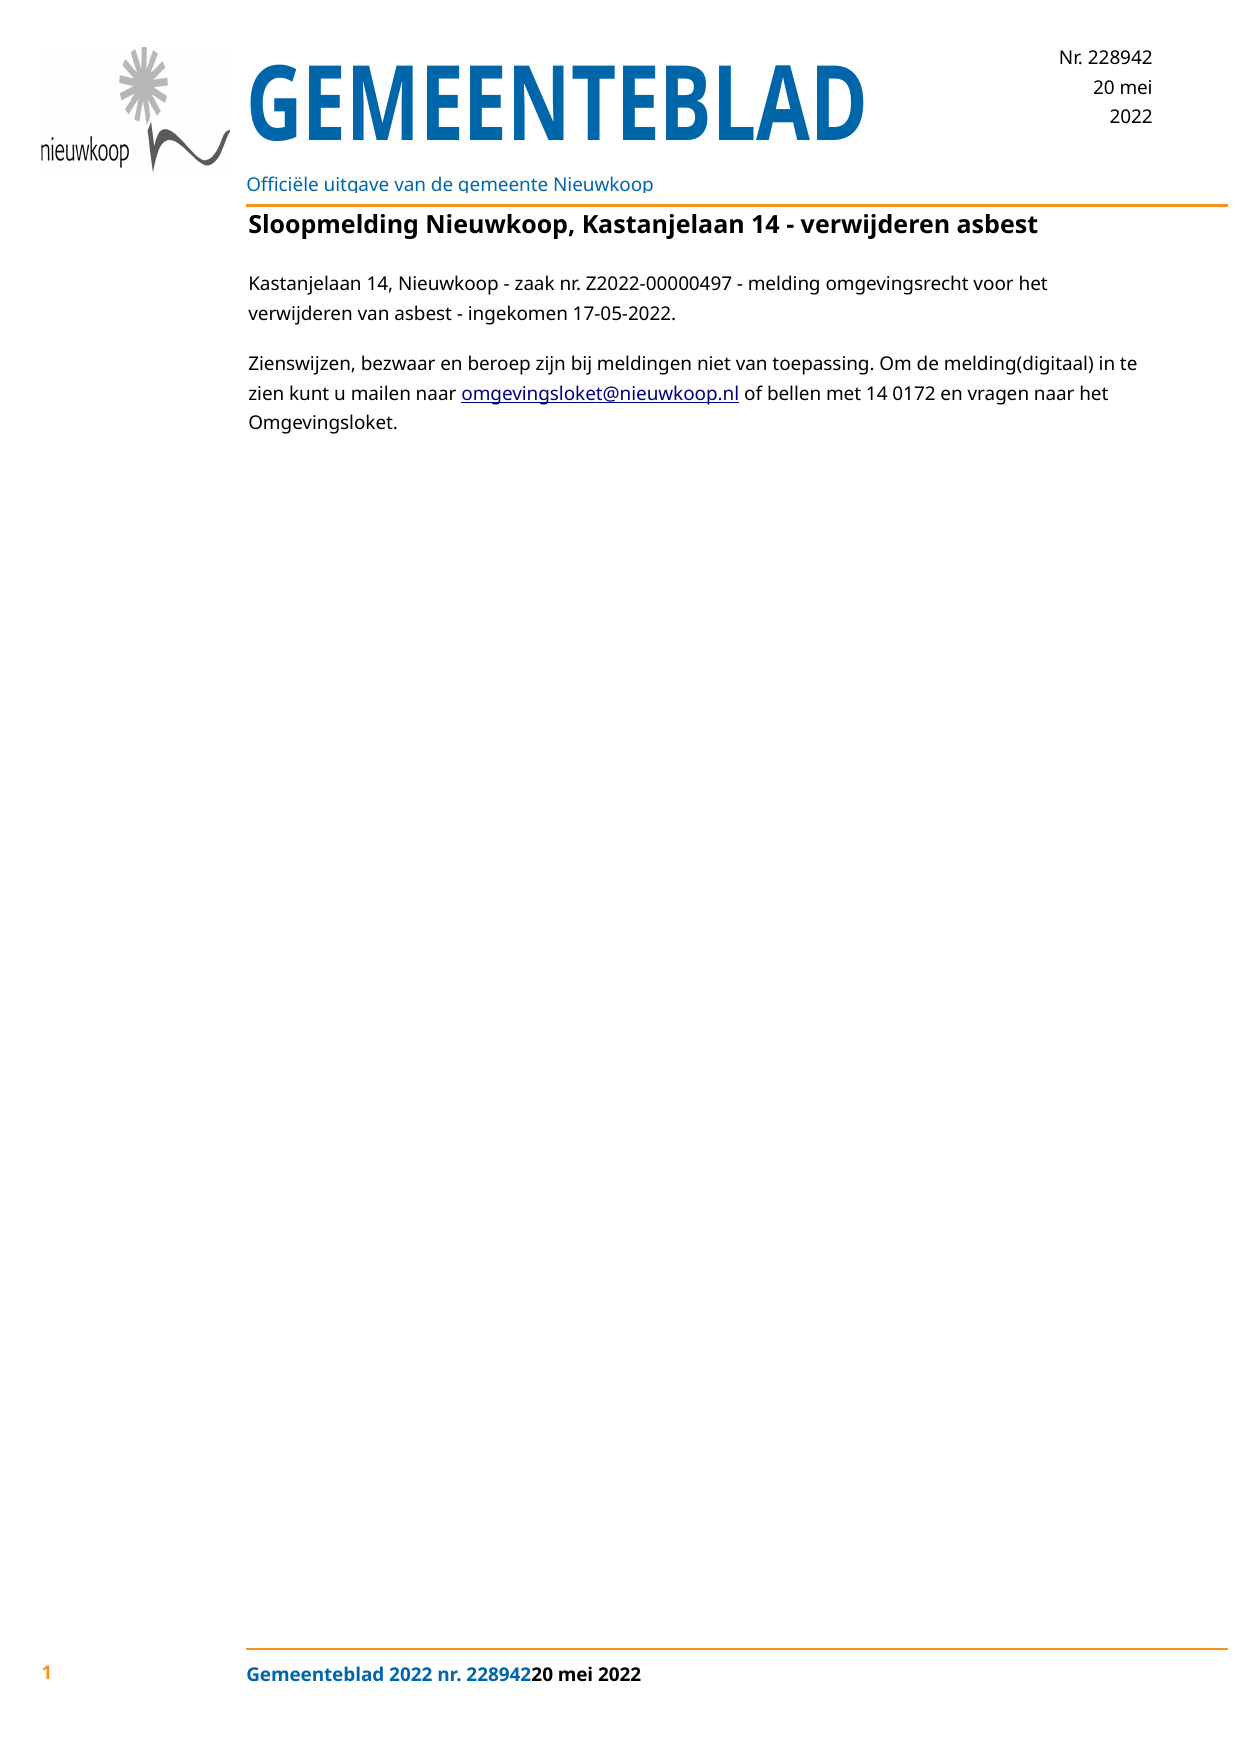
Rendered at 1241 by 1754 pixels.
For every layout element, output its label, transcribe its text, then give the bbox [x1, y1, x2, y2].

picture [41, 47, 231, 172]
text Kastanjelaan 14, Nieuwkoop - zaak nr. Z2022-00000497 - melding omgevingsrecht voor het verwijderen van asbest - ingekomen 17-05-2022. [248, 270, 1152, 326]
text Sloopmelding Nieuwkoop, Kastanjelaan 14 - verwijderen asbest [248, 207, 1152, 241]
text Zienswijzen, bezwaar en beroep zijn bij meldingen niet van toepassing. Om de melding(digitaal) in te zien kunt u mailen naar omgevingsloket@nieuwkoop.nl of bellen met 14 0172 en vragen naar het Omgevingsloket. [248, 350, 1152, 435]
